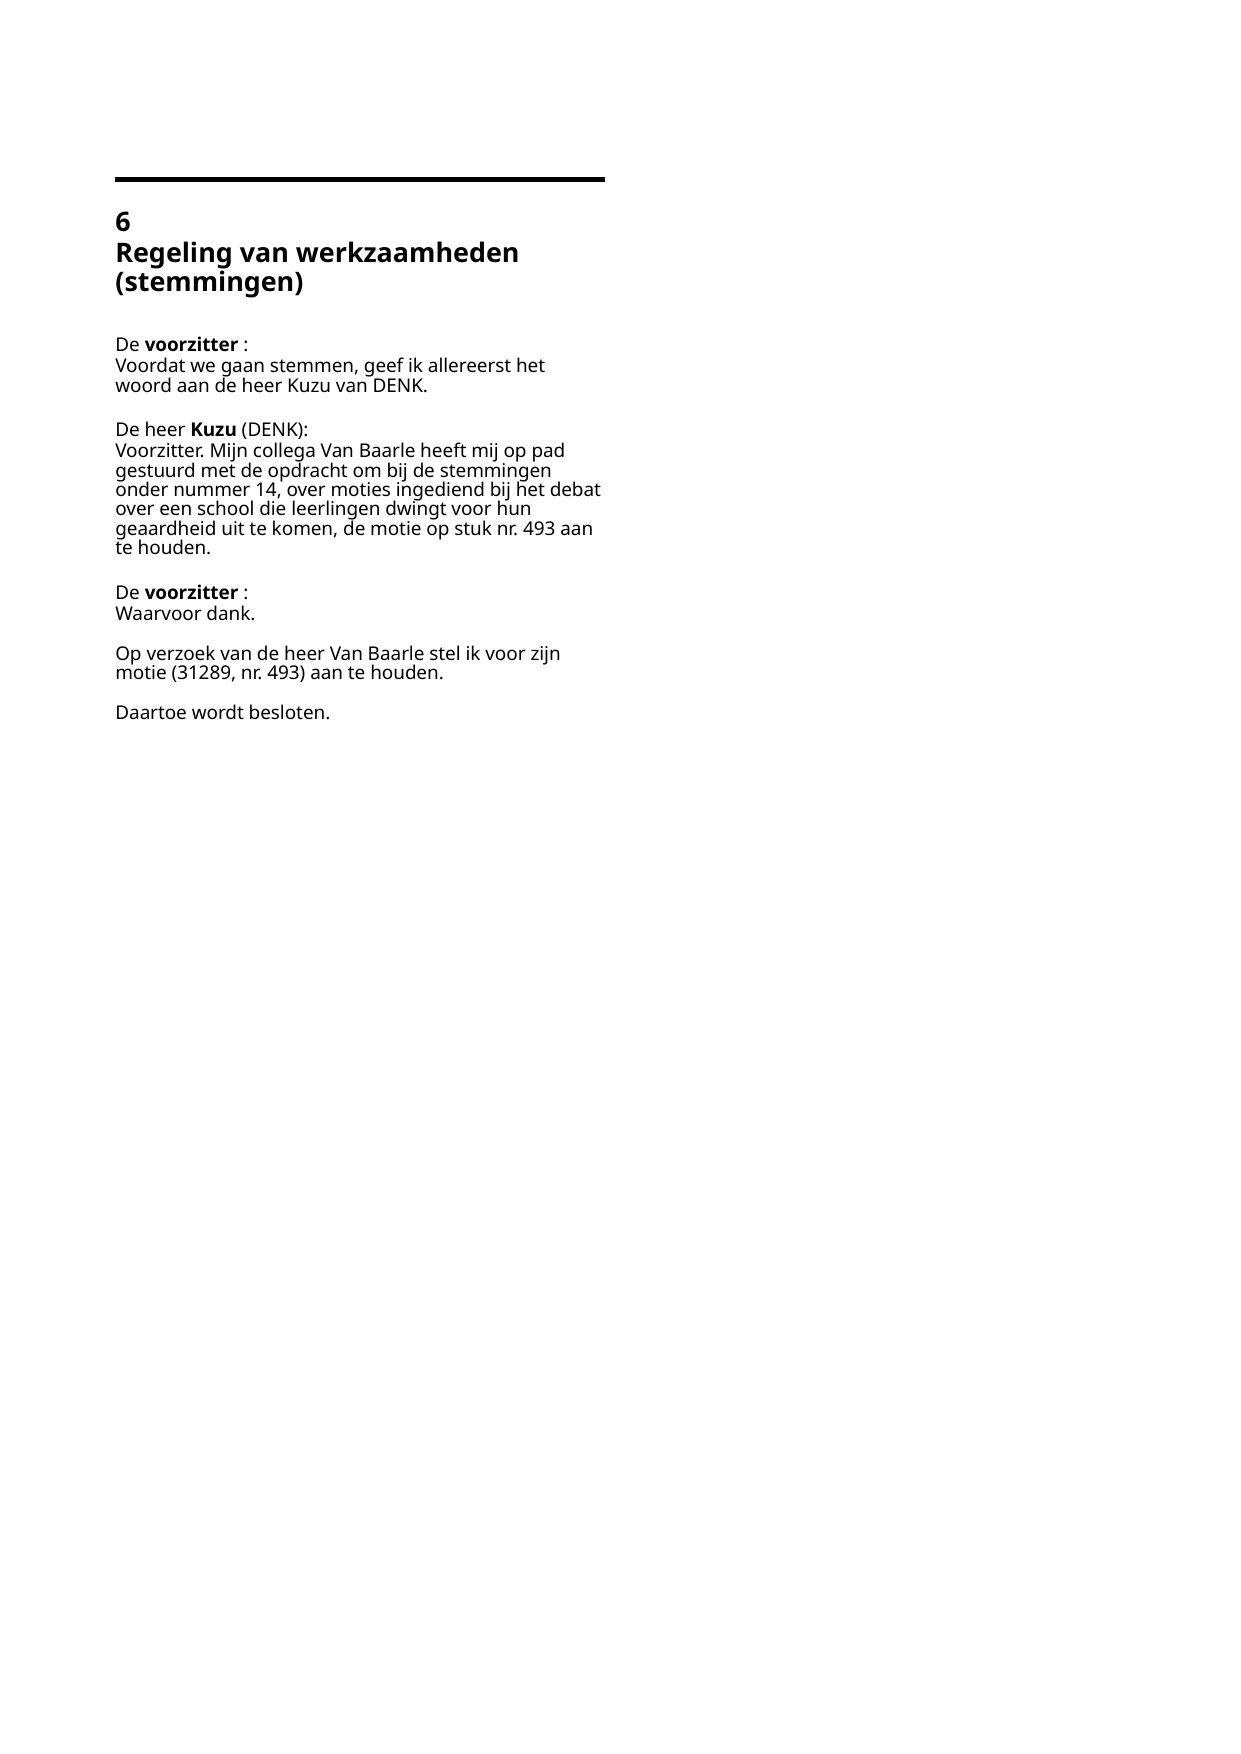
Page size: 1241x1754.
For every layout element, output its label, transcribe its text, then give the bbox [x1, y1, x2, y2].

text Daartoe wordt besloten. [115, 704, 605, 723]
text Regeling van werkzaamheden (stemmingen) [115, 239, 605, 312]
text Op verzoek van de heer Van Baarle stel ik voor zijn motie (31289, nr. 493) aan te houden. [115, 645, 605, 683]
text De voorzitter : [115, 579, 605, 604]
text De voorzitter : [115, 332, 605, 357]
text De heer Kuzu (DENK): [115, 417, 605, 442]
text Voordat we gaan stemmen, geef ik allereerst het woord aan de heer Kuzu van DENK. [115, 357, 605, 396]
text Voorzitter. Mijn collega Van Baarle heeft mij op pad gestuurd met de opdracht om bij de stemmingen onder nummer 14, over moties ingediend bij het debat over een school die leerlingen dwingt voor hun geaardheid uit te komen, de motie op stuk nr. 493 aan te houden. [115, 442, 605, 558]
text 6 [115, 203, 605, 239]
text Waarvoor dank. [115, 604, 605, 624]
